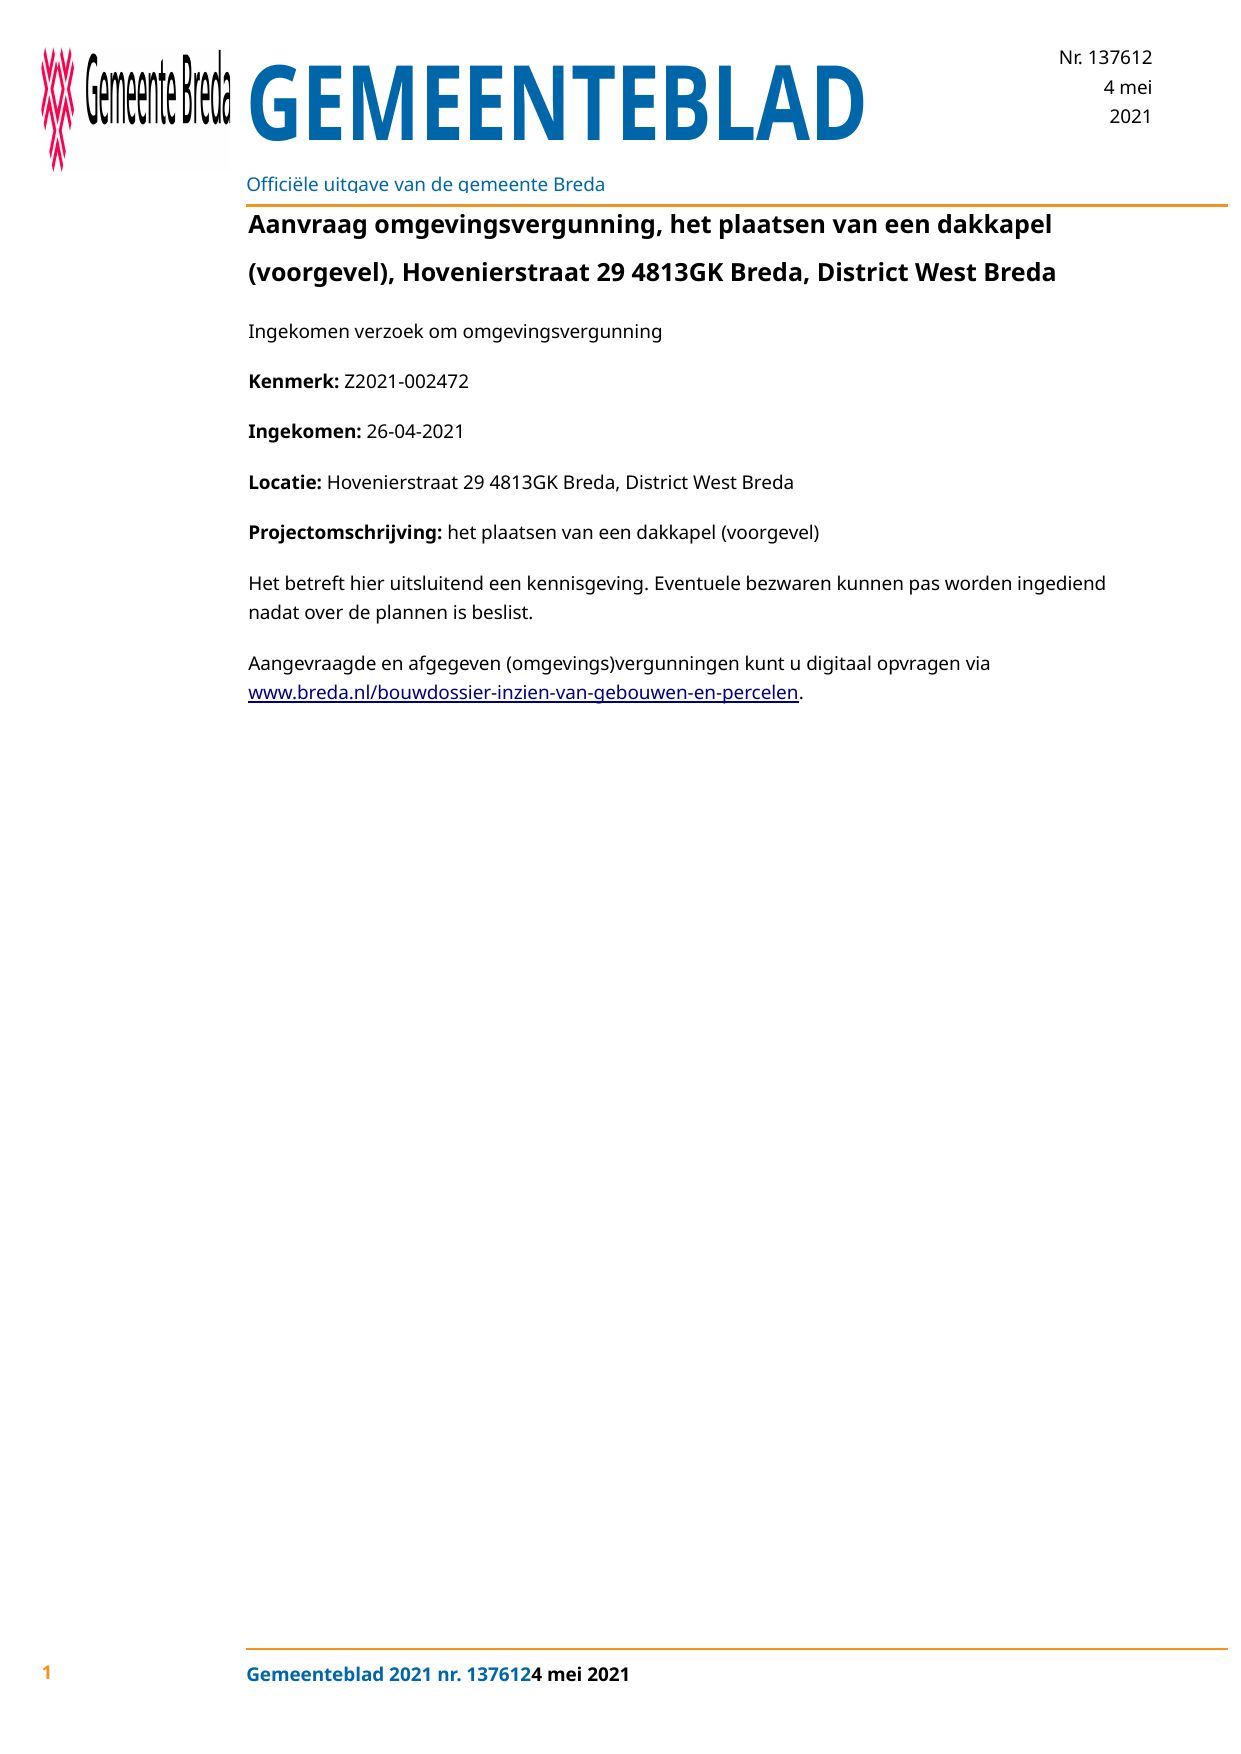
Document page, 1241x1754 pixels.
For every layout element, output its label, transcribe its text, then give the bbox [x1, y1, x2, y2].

text Kenmerk: Z2021-002472 [248, 368, 1152, 394]
picture [41, 47, 231, 172]
text Projectomschrijving: het plaatsen van een dakkapel (voorgevel) [248, 519, 1152, 545]
text Het betreft hier uitsluitend een kennisgeving. Eventuele bezwaren kunnen pas worden ingediend nadat over de plannen is beslist. [248, 570, 1152, 625]
text Ingekomen: 26-04-2021 [248, 419, 1152, 444]
text Ingekomen verzoek om omgevingsvergunning [248, 318, 1152, 344]
text Locatie: Hovenierstraat 29 4813GK Breda, District West Breda [248, 469, 1152, 495]
text Aangevraagde en afgegeven (omgevings)vergunningen kunt u digitaal opvragen via www.breda.nl/bouwdossier-inzien-van-gebouwen-en-percelen. [248, 650, 1152, 705]
text Aanvraag omgevingsvergunning, het plaatsen van een dakkapel (voorgevel), Hovenierstraat 29 4813GK Breda, District West Breda [248, 207, 1152, 288]
